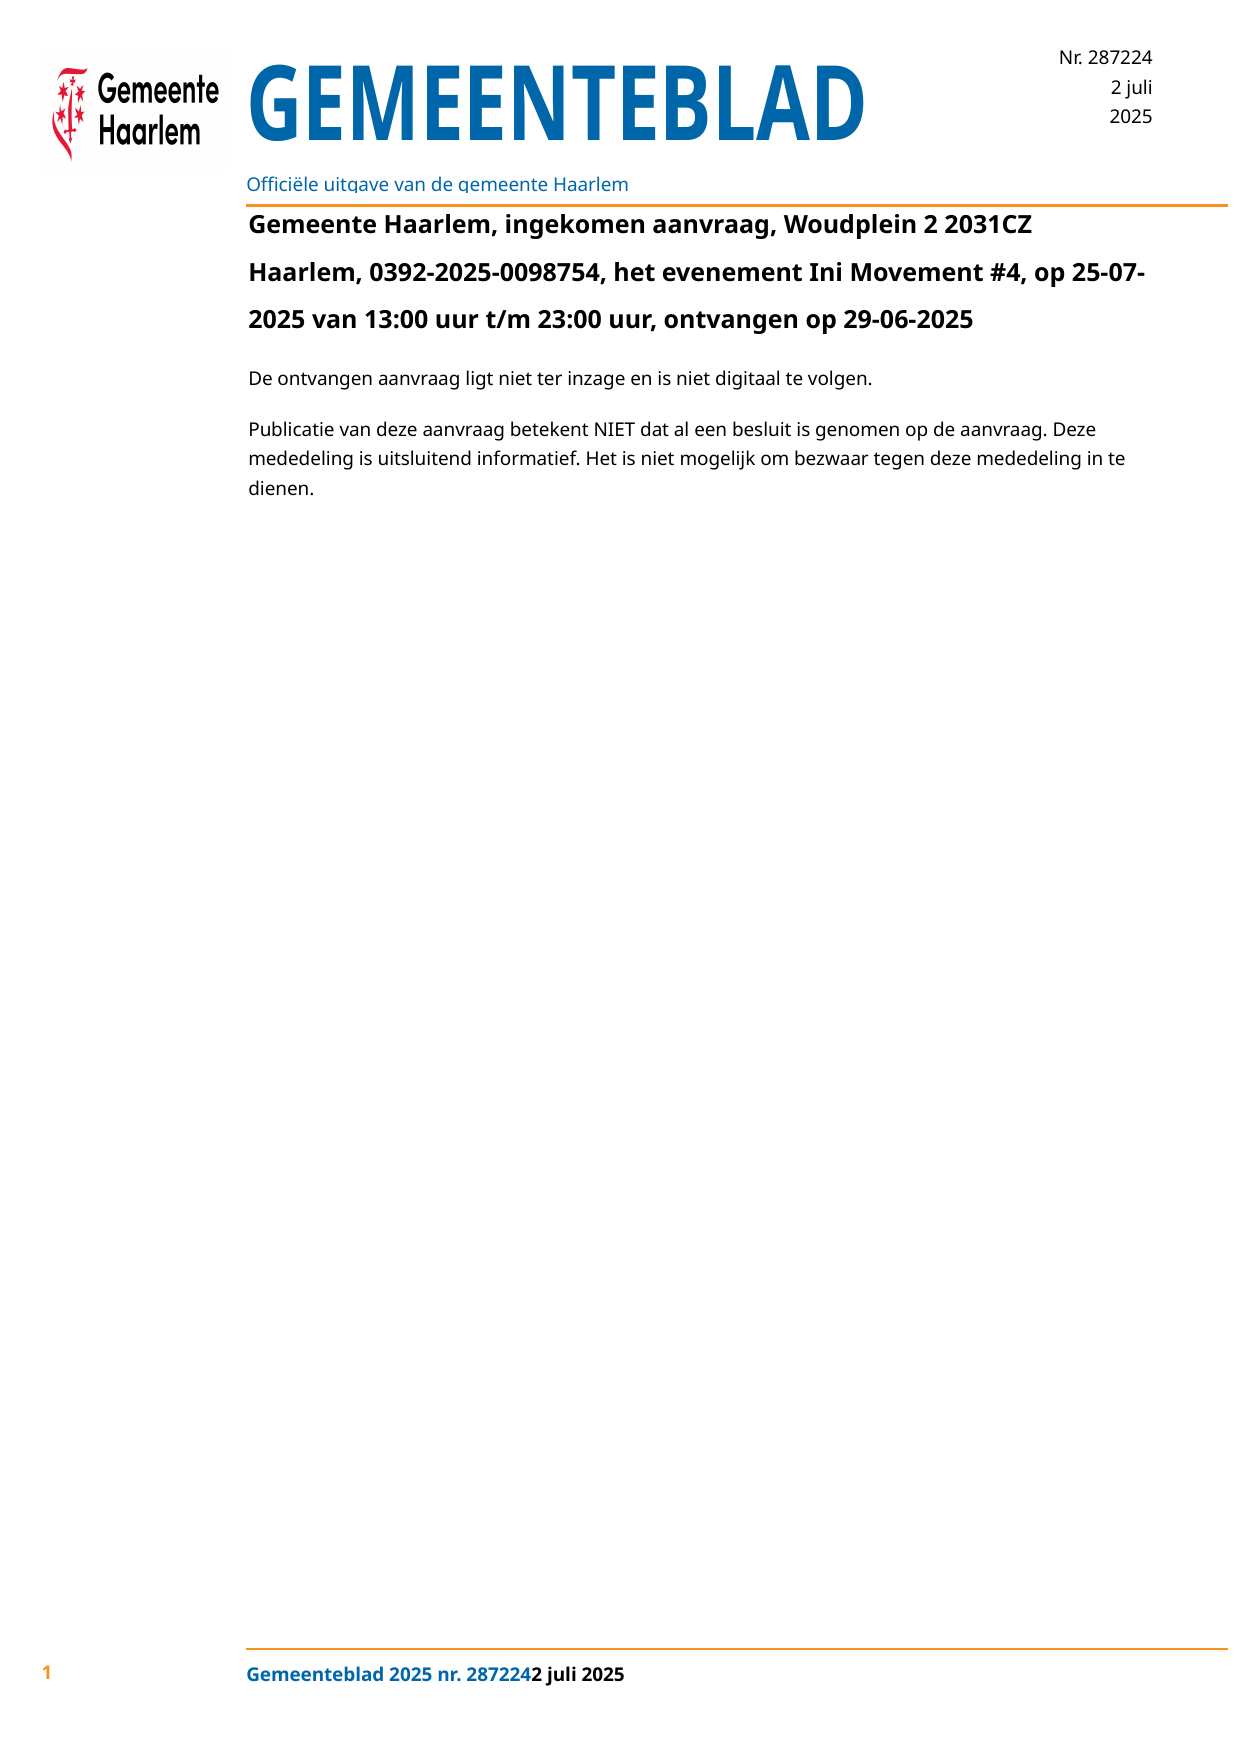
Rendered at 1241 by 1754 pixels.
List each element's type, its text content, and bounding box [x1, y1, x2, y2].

picture [41, 47, 231, 172]
text De ontvangen aanvraag ligt niet ter inzage en is niet digitaal te volgen. [248, 366, 1152, 391]
text Gemeente Haarlem, ingekomen aanvraag, Woudplein 2 2031CZ Haarlem, 0392-2025-0098754, het evenement Ini Movement #4, op 25-07-2025 van 13:00 uur t/m 23:00 uur, ontvangen op 29-06-2025 [248, 207, 1152, 336]
text Publicatie van deze aanvraag betekent NIET dat al een besluit is genomen op de aanvraag. Deze mededeling is uitsluitend informatief. Het is niet mogelijk om bezwaar tegen deze mededeling in te dienen. [248, 416, 1152, 501]
